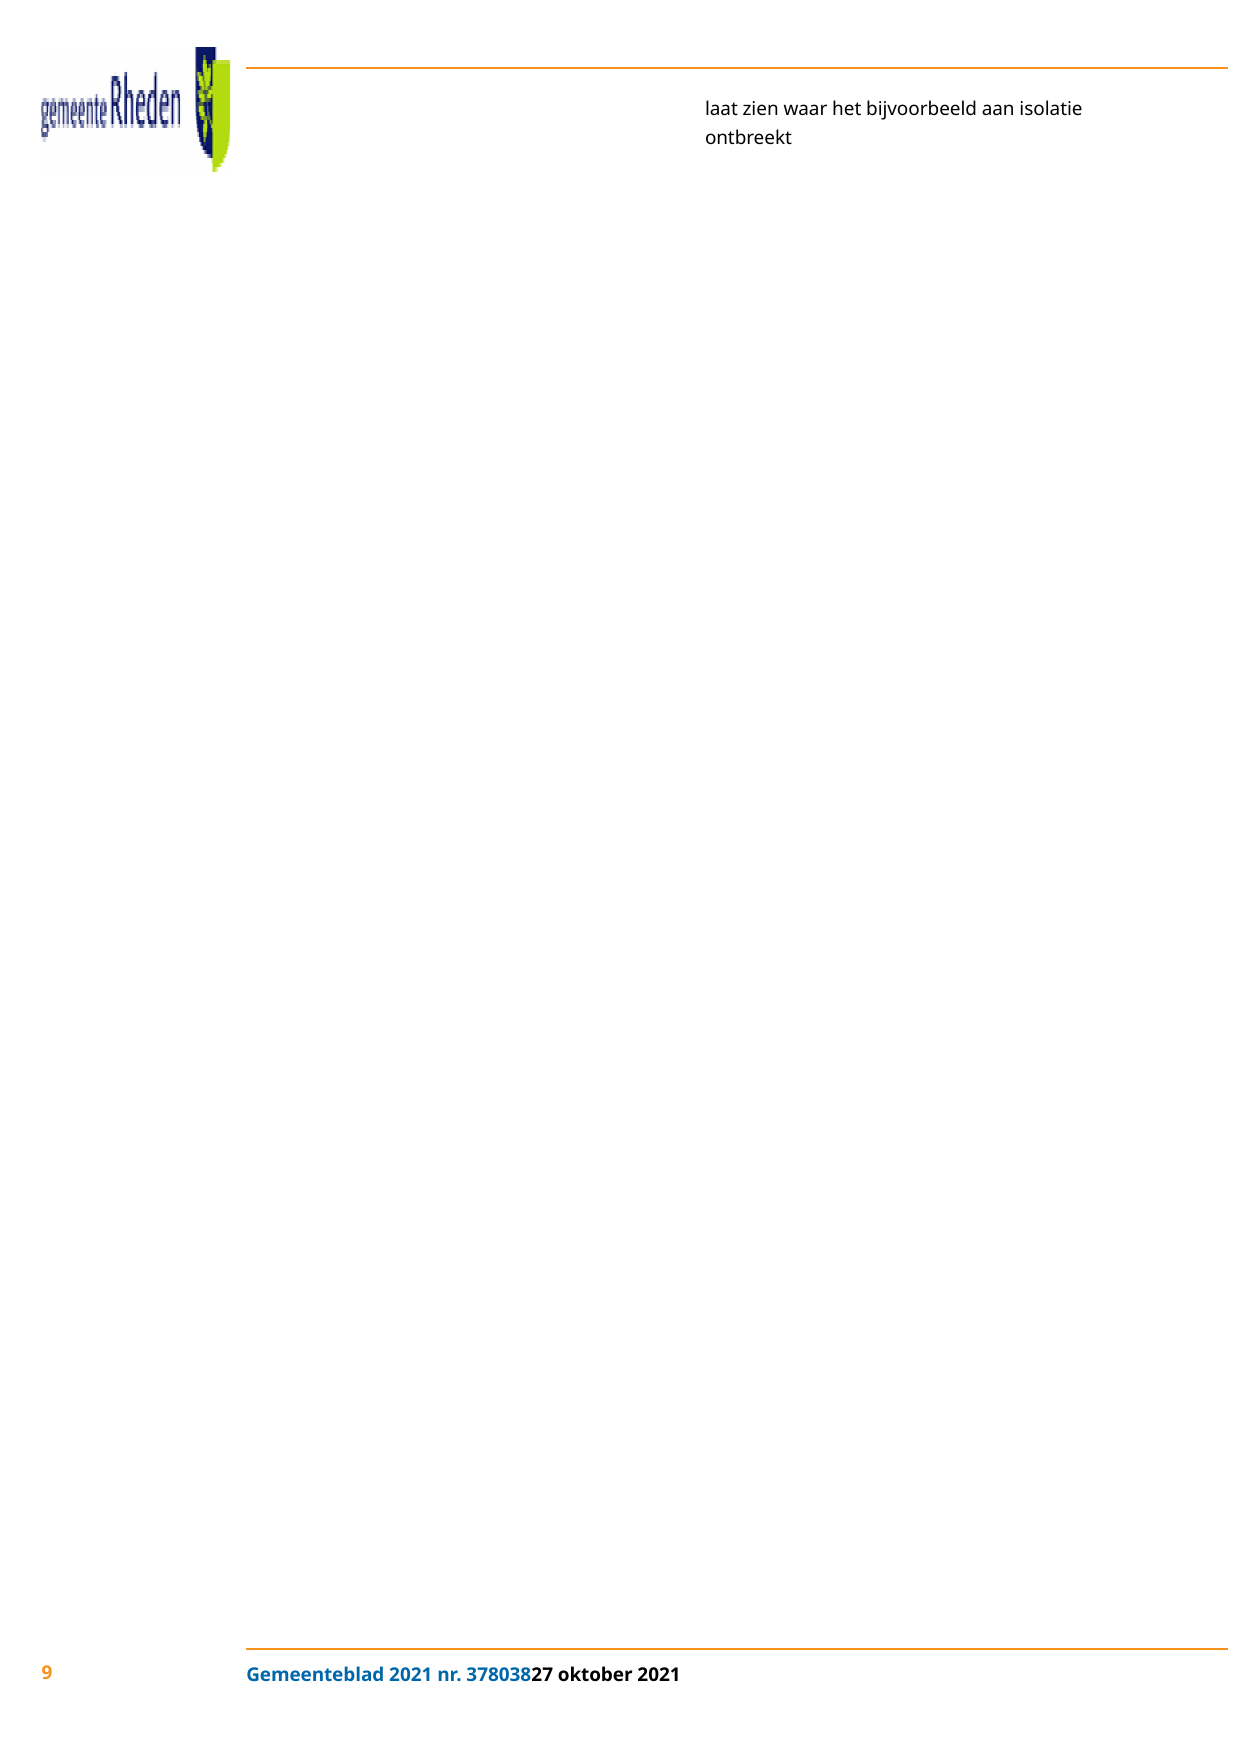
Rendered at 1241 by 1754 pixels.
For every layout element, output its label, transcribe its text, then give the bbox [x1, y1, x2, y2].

table_cell laat zien waar het bijvoorbeeld aan isolatie ontbreekt [705, 95, 1152, 150]
picture [41, 47, 231, 172]
table_cell [248, 95, 705, 150]
